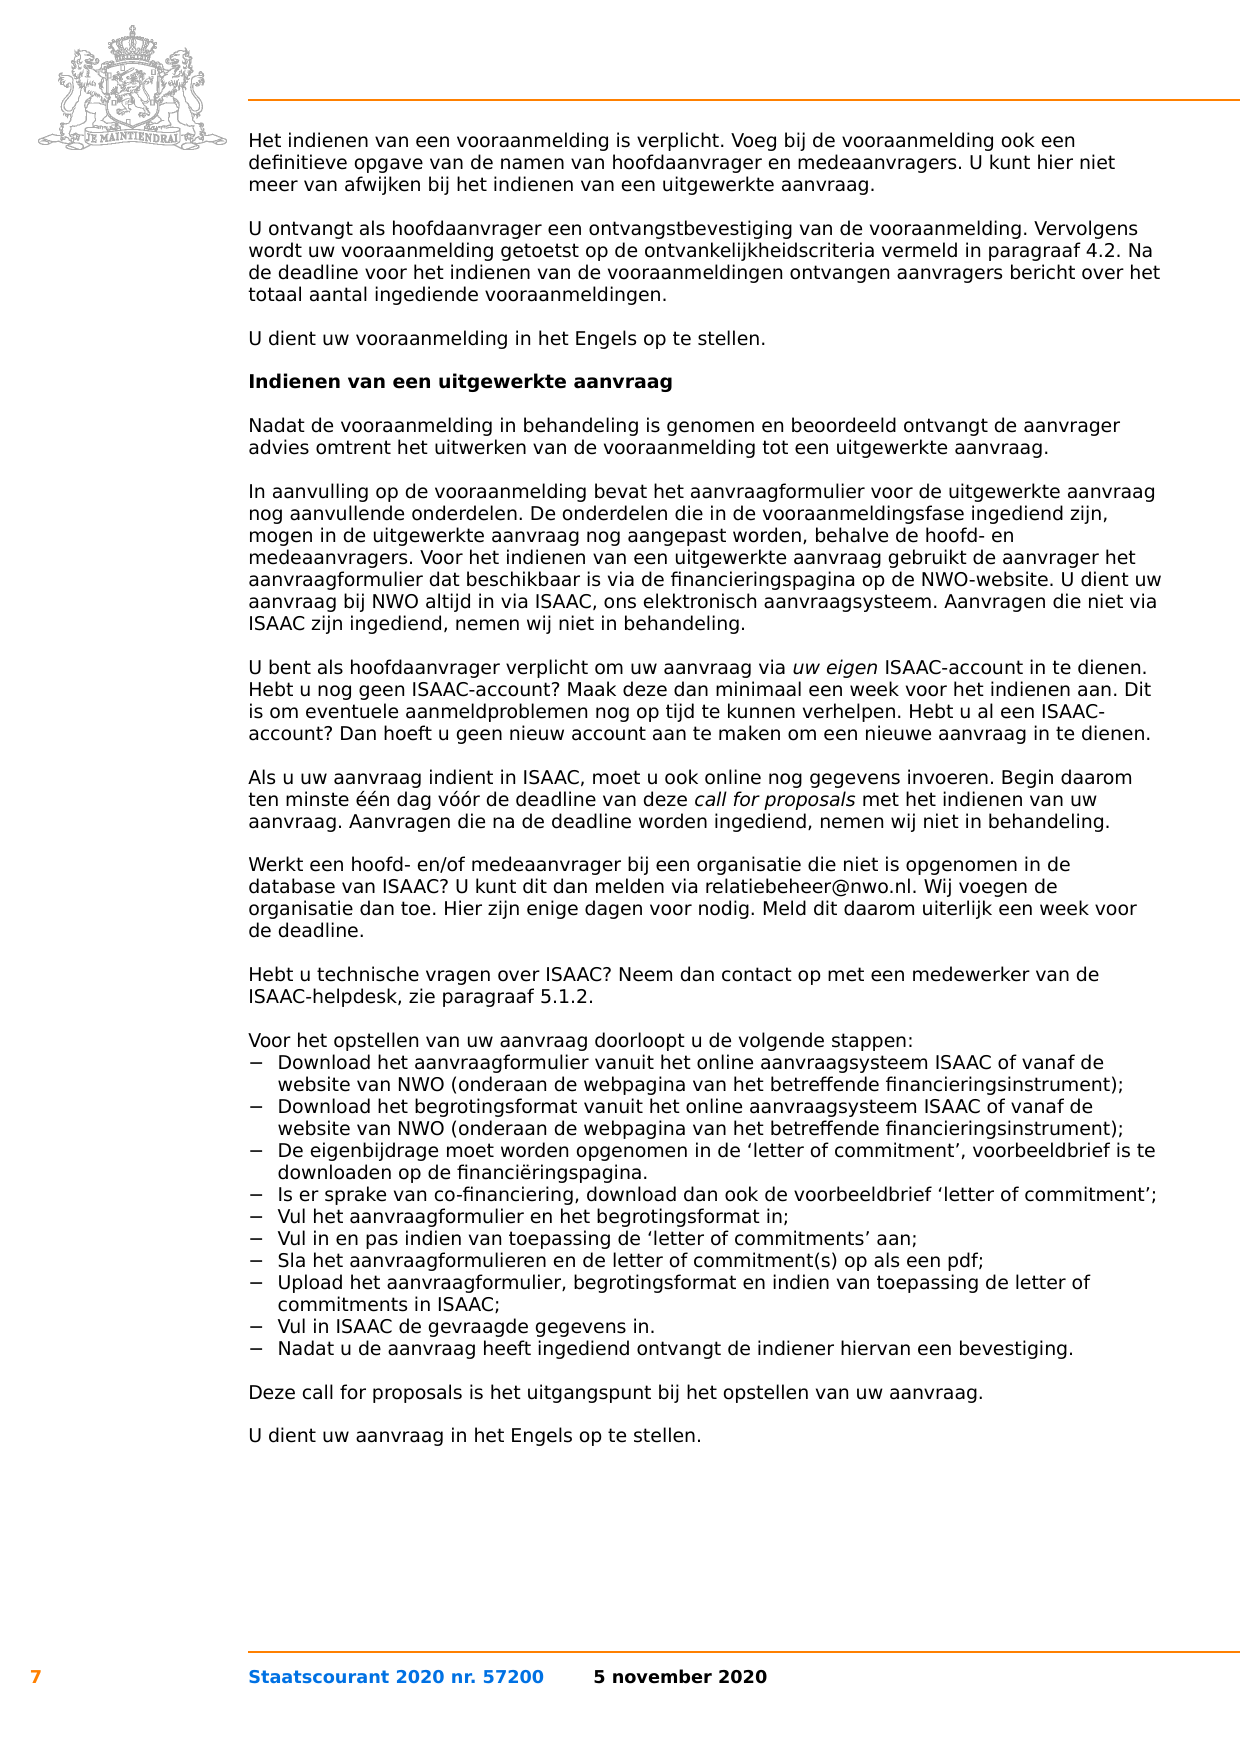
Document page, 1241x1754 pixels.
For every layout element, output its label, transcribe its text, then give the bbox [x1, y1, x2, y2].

text − Vul in ISAAC de gevraagde gegevens in. [248, 1316, 1163, 1338]
picture [38, 25, 227, 150]
text Voor het opstellen van uw aanvraag doorloopt u de volgende stappen: [248, 1030, 1163, 1052]
text Werkt een hoofd- en/of medeaanvrager bij een organisatie die niet is opgenomen in de database van ISAAC? U kunt dit dan melden via relatiebeheer@nwo.nl. Wij voegen de organisatie dan toe. Hier zijn enige dagen voor nodig. Meld dit daarom uiterlijk een week voor de deadline. [248, 854, 1163, 942]
text − De eigenbijdrage moet worden opgenomen in de ‘letter of commitment’, voorbeeldbrief is te downloaden op de financiëringspagina. [248, 1140, 1163, 1184]
text Deze call for proposals is het uitgangspunt bij het opstellen van uw aanvraag. [248, 1382, 1163, 1403]
text In aanvulling op de vooraanmelding bevat het aanvraagformulier voor de uitgewerkte aanvraag nog aanvullende onderdelen. De onderdelen die in de vooraanmeldingsfase ingediend zijn, mogen in de uitgewerkte aanvraag nog aangepast worden, behalve de hoofd- en medeaanvragers. Voor het indienen van een uitgewerkte aanvraag gebruikt de aanvrager het aanvraagformulier dat beschikbaar is via de financieringspagina op de NWO-website. U dient uw aanvraag bij NWO altijd in via ISAAC, ons elektronisch aanvraagsysteem. Aanvragen die niet via ISAAC zijn ingediend, nemen wij niet in behandeling. [248, 481, 1163, 635]
text − Vul het aanvraagformulier en het begrotingsformat in; [248, 1206, 1163, 1228]
text − Upload het aanvraagformulier, begrotingsformat en indien van toepassing de letter of commitments in ISAAC; [248, 1272, 1163, 1316]
text − Download het begrotingsformat vanuit het online aanvraagsysteem ISAAC of vanaf de website van NWO (onderaan de webpagina van het betreffende financieringsinstrument); [248, 1096, 1163, 1140]
text U dient uw aanvraag in het Engels op te stellen. [248, 1425, 1163, 1447]
text Hebt u technische vragen over ISAAC? Neem dan contact op met een medewerker van de ISAAC-helpdesk, zie paragraaf 5.1.2. [248, 964, 1163, 1008]
text U dient uw vooraanmelding in het Engels op te stellen. [248, 327, 1163, 349]
text Nadat de vooraanmelding in behandeling is genomen en beoordeeld ontvangt de aanvrager advies omtrent het uitwerken van de vooraanmelding tot een uitgewerkte aanvraag. [248, 415, 1163, 459]
text − Sla het aanvraagformulieren en de letter of commitment(s) op als een pdf; [248, 1250, 1163, 1272]
subtitle Indienen van een uitgewerkte aanvraag [248, 371, 1163, 393]
text − Vul in en pas indien van toepassing de ‘letter of commitments’ aan; [248, 1228, 1163, 1250]
text Het indienen van een vooraanmelding is verplicht. Voeg bij de vooraanmelding ook een definitieve opgave van de namen van hoofdaanvrager en medeaanvragers. U kunt hier niet meer van afwijken bij het indienen van een uitgewerkte aanvraag. [248, 130, 1163, 196]
text − Nadat u de aanvraag heeft ingediend ontvangt de indiener hiervan een bevestiging. [248, 1338, 1163, 1360]
text − Is er sprake van co-financiering, download dan ook de voorbeeldbrief ‘letter of commitment’; [248, 1184, 1163, 1206]
text − Download het aanvraagformulier vanuit het online aanvraagsysteem ISAAC of vanaf de website van NWO (onderaan de webpagina van het betreffende financieringsinstrument); [248, 1052, 1163, 1096]
text Als u uw aanvraag indient in ISAAC, moet u ook online nog gegevens invoeren. Begin daarom ten minste één dag vóór de deadline van deze call for proposals met het indienen van uw aanvraag. Aanvragen die na de deadline worden ingediend, nemen wij niet in behandeling. [248, 767, 1163, 832]
text U bent als hoofdaanvrager verplicht om uw aanvraag via uw eigen ISAAC-account in te dienen. Hebt u nog geen ISAAC-account? Maak deze dan minimaal een week voor het indienen aan. Dit is om eventuele aanmeldproblemen nog op tijd te kunnen verhelpen. Hebt u al een ISAAC-account? Dan hoeft u geen nieuw account aan te maken om een nieuwe aanvraag in te dienen. [248, 657, 1163, 745]
text U ontvangt als hoofdaanvrager een ontvangstbevestiging van de vooraanmelding. Vervolgens wordt uw vooraanmelding getoetst op de ontvankelijkheidscriteria vermeld in paragraaf 4.2. Na de deadline voor het indienen van de vooraanmeldingen ontvangen aanvragers bericht over het totaal aantal ingediende vooraanmeldingen. [248, 218, 1163, 306]
